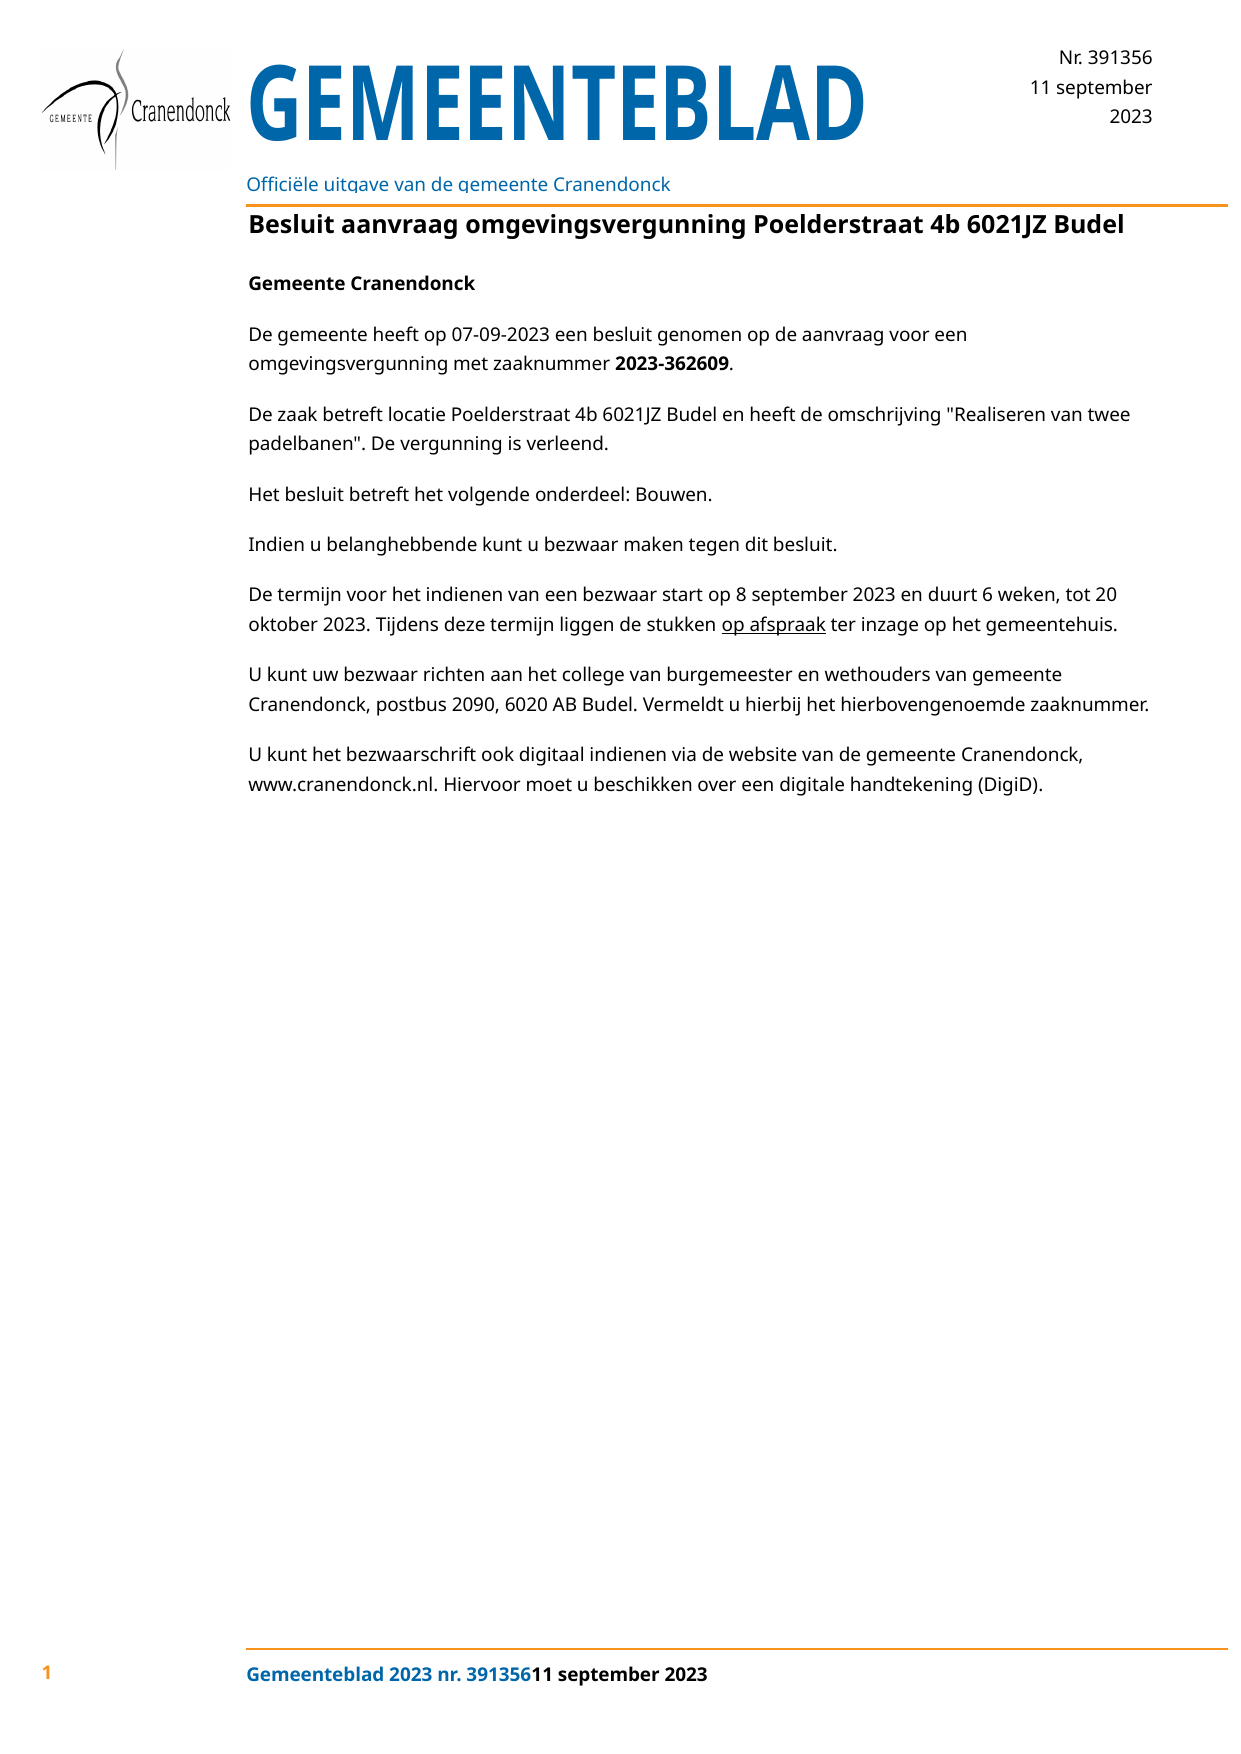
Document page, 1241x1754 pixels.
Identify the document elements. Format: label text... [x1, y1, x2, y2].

text De termijn voor het indienen van een bezwaar start op 8 september 2023 en duurt 6 weken, tot 20 oktober 2023. Tijdens deze termijn liggen de stukken op afspraak ter inzage op het gemeentehuis. [248, 582, 1152, 637]
text Indien u belanghebbende kunt u bezwaar maken tegen dit besluit. [248, 531, 1152, 557]
picture [41, 47, 231, 172]
text U kunt het bezwaarschrift ook digitaal indienen via de website van de gemeente Cranendonck, www.cranendonck.nl. Hiervoor moet u beschikken over een digitale handtekening (DigiD). [248, 742, 1152, 797]
text Besluit aanvraag omgevingsvergunning Poelderstraat 4b 6021JZ Budel [248, 207, 1152, 241]
text Het besluit betreft het volgende onderdeel: Bouwen. [248, 481, 1152, 506]
text Gemeente Cranendonck [248, 270, 1152, 296]
text De gemeente heeft op 07-09-2023 een besluit genomen op de aanvraag voor een omgevingsvergunning met zaaknummer 2023-362609. [248, 321, 1152, 376]
text U kunt uw bezwaar richten aan het college van burgemeester en wethouders van gemeente Cranendonck, postbus 2090, 6020 AB Budel. Vermeldt u hierbij het hierbovengenoemde zaaknummer. [248, 662, 1152, 717]
text De zaak betreft locatie Poelderstraat 4b 6021JZ Budel en heeft de omschrijving "Realiseren van twee padelbanen". De vergunning is verleend. [248, 401, 1152, 456]
